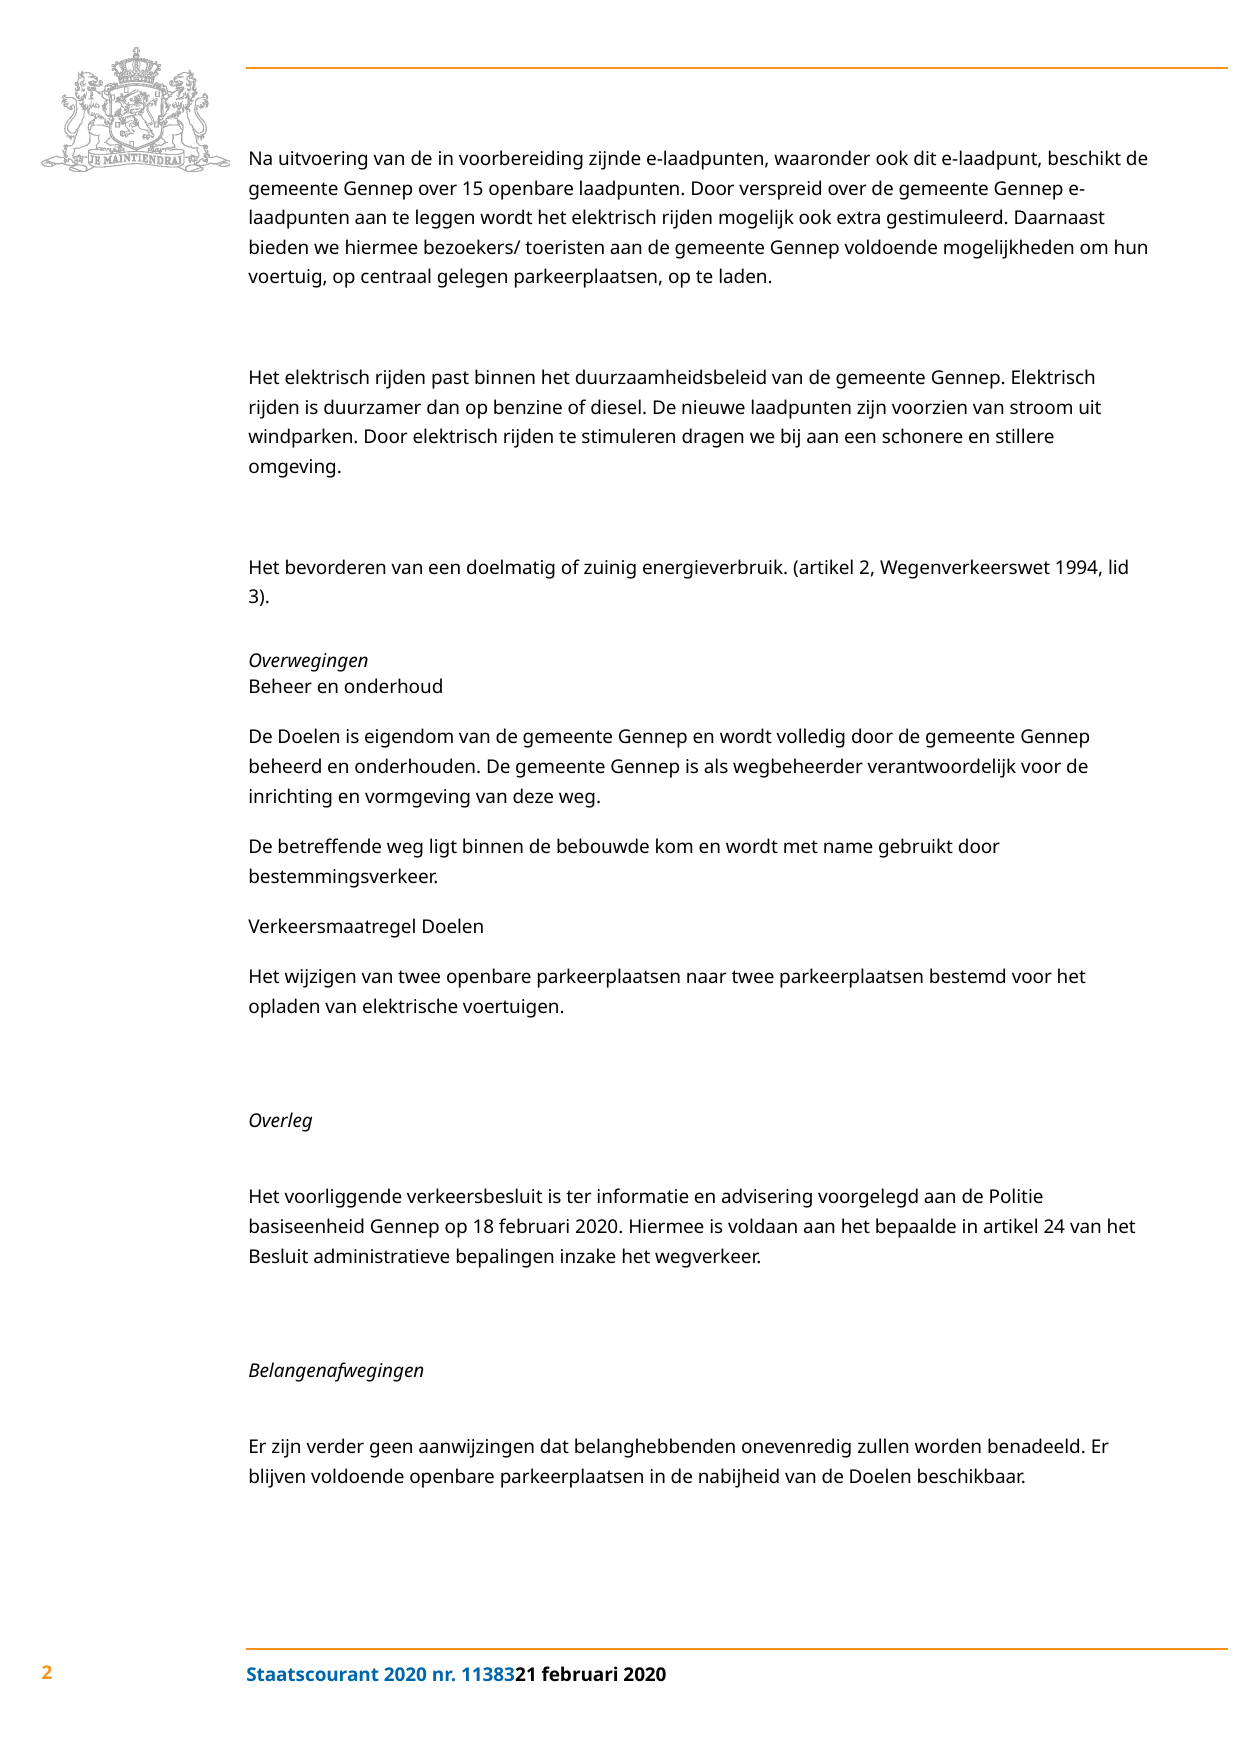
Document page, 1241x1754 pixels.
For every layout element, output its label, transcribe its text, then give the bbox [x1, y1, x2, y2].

text Het bevorderen van een doelmatig of zuinig energieverbruik. (artikel 2, Wegenverkeerswet 1994, lid 3). [248, 554, 1152, 609]
text De betreffende weg ligt binnen de bebouwde kom en wordt met name gebruikt door bestemmingsverkeer. [248, 833, 1152, 888]
text Overwegingen [248, 647, 1152, 673]
text Het wijzigen van twee openbare parkeerplaatsen naar twee parkeerplaatsen bestemd voor het opladen van elektrische voertuigen. [248, 964, 1152, 1019]
text Het elektrisch rijden past binnen het duurzaamheidsbeleid van de gemeente Gennep. Elektrisch rijden is duurzamer dan op benzine of diesel. De nieuwe laadpunten zijn voorzien van stroom uit windparken. Door elektrisch rijden te stimuleren dragen we bij aan een schonere en stillere omgeving. [248, 364, 1152, 479]
picture [41, 47, 231, 172]
text Verkeersmaatregel Doelen [248, 913, 1152, 939]
text Overleg [248, 1108, 1152, 1133]
text Belangenafwegingen [248, 1357, 1152, 1383]
text Het voorliggende verkeersbesluit is ter informatie en advisering voorgelegd aan de Politie basiseenheid Gennep op 18 februari 2020. Hiermee is voldaan aan het bepaalde in artikel 24 van het Besluit administratieve bepalingen inzake het wegverkeer. [248, 1184, 1152, 1269]
text Na uitvoering van de in voorbereiding zijnde e-laadpunten, waaronder ook dit e-laadpunt, beschikt de gemeente Gennep over 15 openbare laadpunten. Door verspreid over de gemeente Gennep e-laadpunten aan te leggen wordt het elektrisch rijden mogelijk ook extra gestimuleerd. Daarnaast bieden we hiermee bezoekers/ toeristen aan de gemeente Gennep voldoende mogelijkheden om hun voertuig, op centraal gelegen parkeerplaatsen, op te laden. [248, 145, 1152, 289]
text De Doelen is eigendom van de gemeente Gennep en wordt volledig door de gemeente Gennep beheerd en onderhouden. De gemeente Gennep is als wegbeheerder verantwoordelijk voor de inrichting en vormgeving van deze weg. [248, 724, 1152, 808]
text Er zijn verder geen aanwijzingen dat belanghebbenden onevenredig zullen worden benadeeld. Er blijven voldoende openbare parkeerplaatsen in de nabijheid van de Doelen beschikbaar. [248, 1433, 1152, 1489]
text Beheer en onderhoud [248, 673, 1152, 699]
